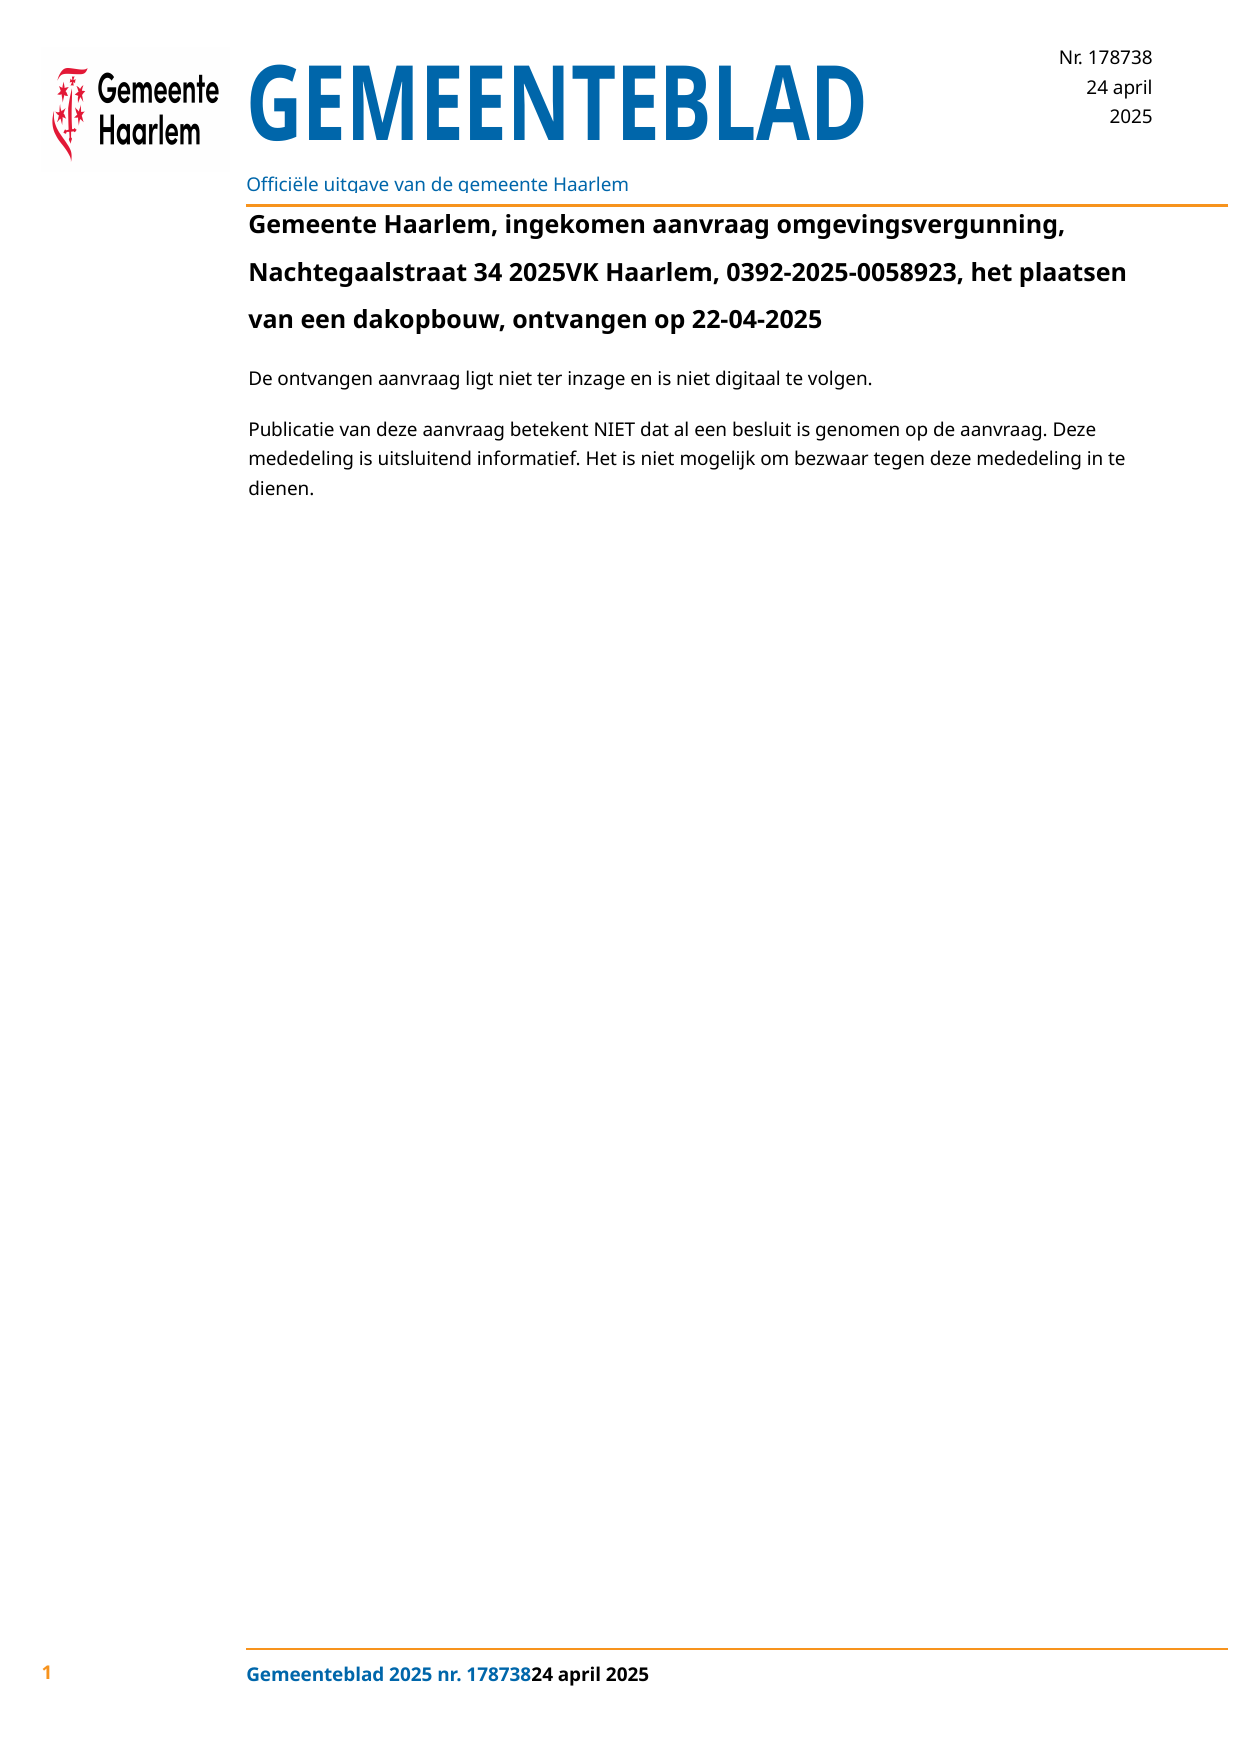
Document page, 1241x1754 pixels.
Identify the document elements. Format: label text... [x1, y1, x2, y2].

text Gemeente Haarlem, ingekomen aanvraag omgevingsvergunning, Nachtegaalstraat 34 2025VK Haarlem, 0392-2025-0058923, het plaatsen van een dakopbouw, ontvangen op 22-04-2025 [248, 207, 1152, 336]
text Publicatie van deze aanvraag betekent NIET dat al een besluit is genomen op de aanvraag. Deze mededeling is uitsluitend informatief. Het is niet mogelijk om bezwaar tegen deze mededeling in te dienen. [248, 416, 1152, 501]
text De ontvangen aanvraag ligt niet ter inzage en is niet digitaal te volgen. [248, 366, 1152, 391]
picture [41, 47, 231, 172]
